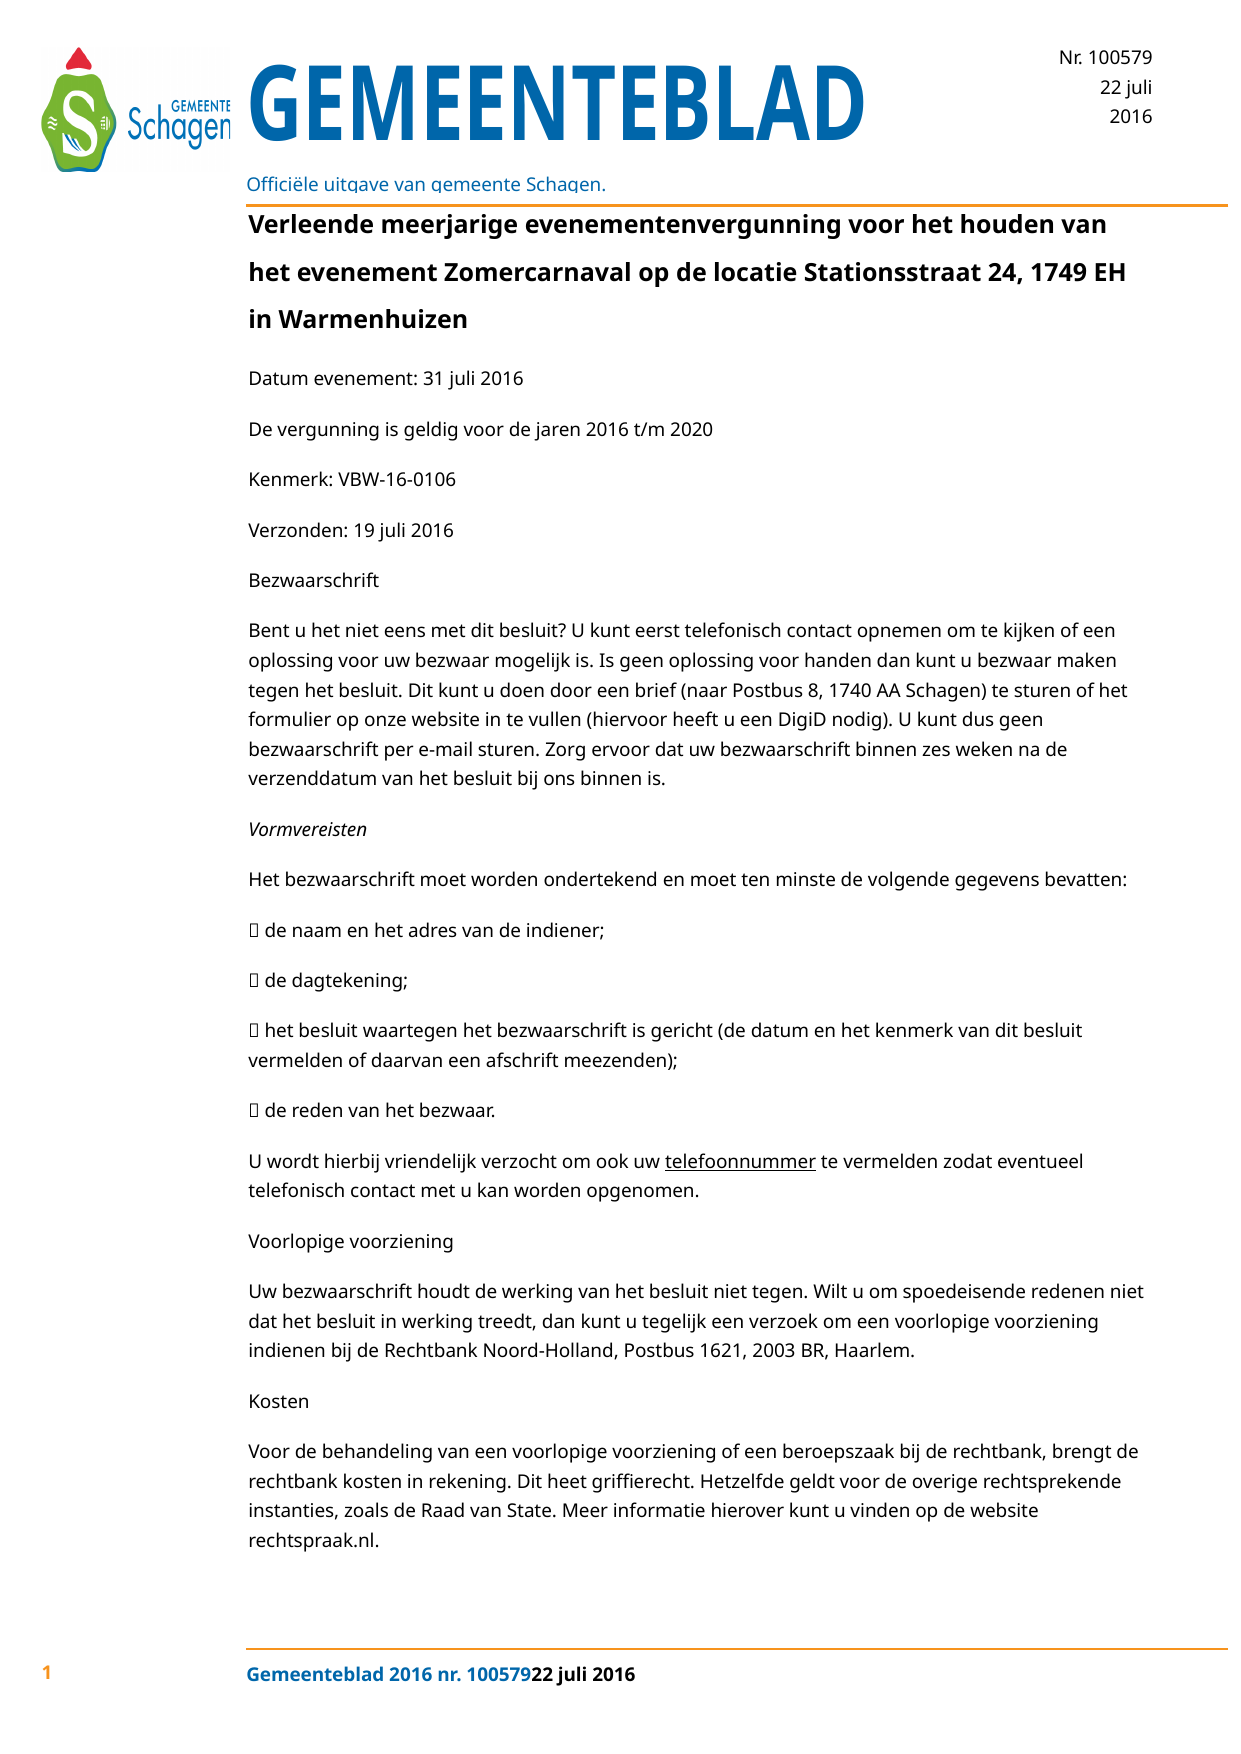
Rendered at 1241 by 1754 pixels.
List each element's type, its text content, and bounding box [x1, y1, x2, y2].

text Voor de behandeling van een voorlopige voorziening of een beroepszaak bij de rechtbank, brengt de rechtbank kosten in rekening. Dit heet griffierecht. Hetzelfde geldt voor de overige rechtsprekende instanties, zoals de Raad van State. Meer informatie hierover kunt u vinden op de website rechtspraak.nl. [248, 1438, 1152, 1553]
text Verleende meerjarige evenementenvergunning voor het houden van het evenement Zomercarnaval op de locatie Stationsstraat 24, 1749 EH in Warmenhuizen [248, 207, 1152, 336]
text U wordt hierbij vriendelijk verzocht om ook uw telefoonnummer te vermelden zodat eventueel telefonisch contact met u kan worden opgenomen. [248, 1148, 1152, 1203]
text Kenmerk: VBW-16-0106 [248, 466, 1152, 492]
text Kosten [248, 1388, 1152, 1414]
text Datum evenement: 31 juli 2016 [248, 366, 1152, 391]
text Bent u het niet eens met dit besluit? U kunt eerst telefonisch contact opnemen om te kijken of een oplossing voor uw bezwaar mogelijk is. Is geen oplossing voor handen dan kunt u bezwaar maken tegen het besluit. Dit kunt u doen door een brief (naar Postbus 8, 1740 AA Schagen) te sturen of het formulier op onze website in te vullen (hiervoor heeft u een DigiD nodig). U kunt dus geen bezwaarschrift per e-mail sturen. Zorg ervoor dat uw bezwaarschrift binnen zes weken na de verzenddatum van het besluit bij ons binnen is. [248, 618, 1152, 791]
picture [41, 47, 231, 172]
text De vergunning is geldig voor de jaren 2016 t/m 2020 [248, 416, 1152, 442]
text Vormvereisten [248, 816, 1152, 842]
text Bezwaarschrift [248, 567, 1152, 593]
text Verzonden: 19 juli 2016 [248, 517, 1152, 542]
text  de naam en het adres van de indiener; [248, 917, 1152, 942]
text Uw bezwaarschrift houdt de werking van het besluit niet tegen. Wilt u om spoedeisende redenen niet dat het besluit in werking treedt, dan kunt u tegelijk een verzoek om een voorlopige voorziening indienen bij de Rechtbank Noord-Holland, Postbus 1621, 2003 BR, Haarlem. [248, 1278, 1152, 1363]
text  de dagtekening; [248, 967, 1152, 993]
text Het bezwaarschrift moet worden ondertekend en moet ten minste de volgende gegevens bevatten: [248, 866, 1152, 892]
text  de reden van het bezwaar. [248, 1098, 1152, 1123]
text  het besluit waartegen het bezwaarschrift is gericht (de datum en het kenmerk van dit besluit vermelden of daarvan een afschrift meezenden); [248, 1018, 1152, 1073]
text Voorlopige voorziening [248, 1228, 1152, 1254]
